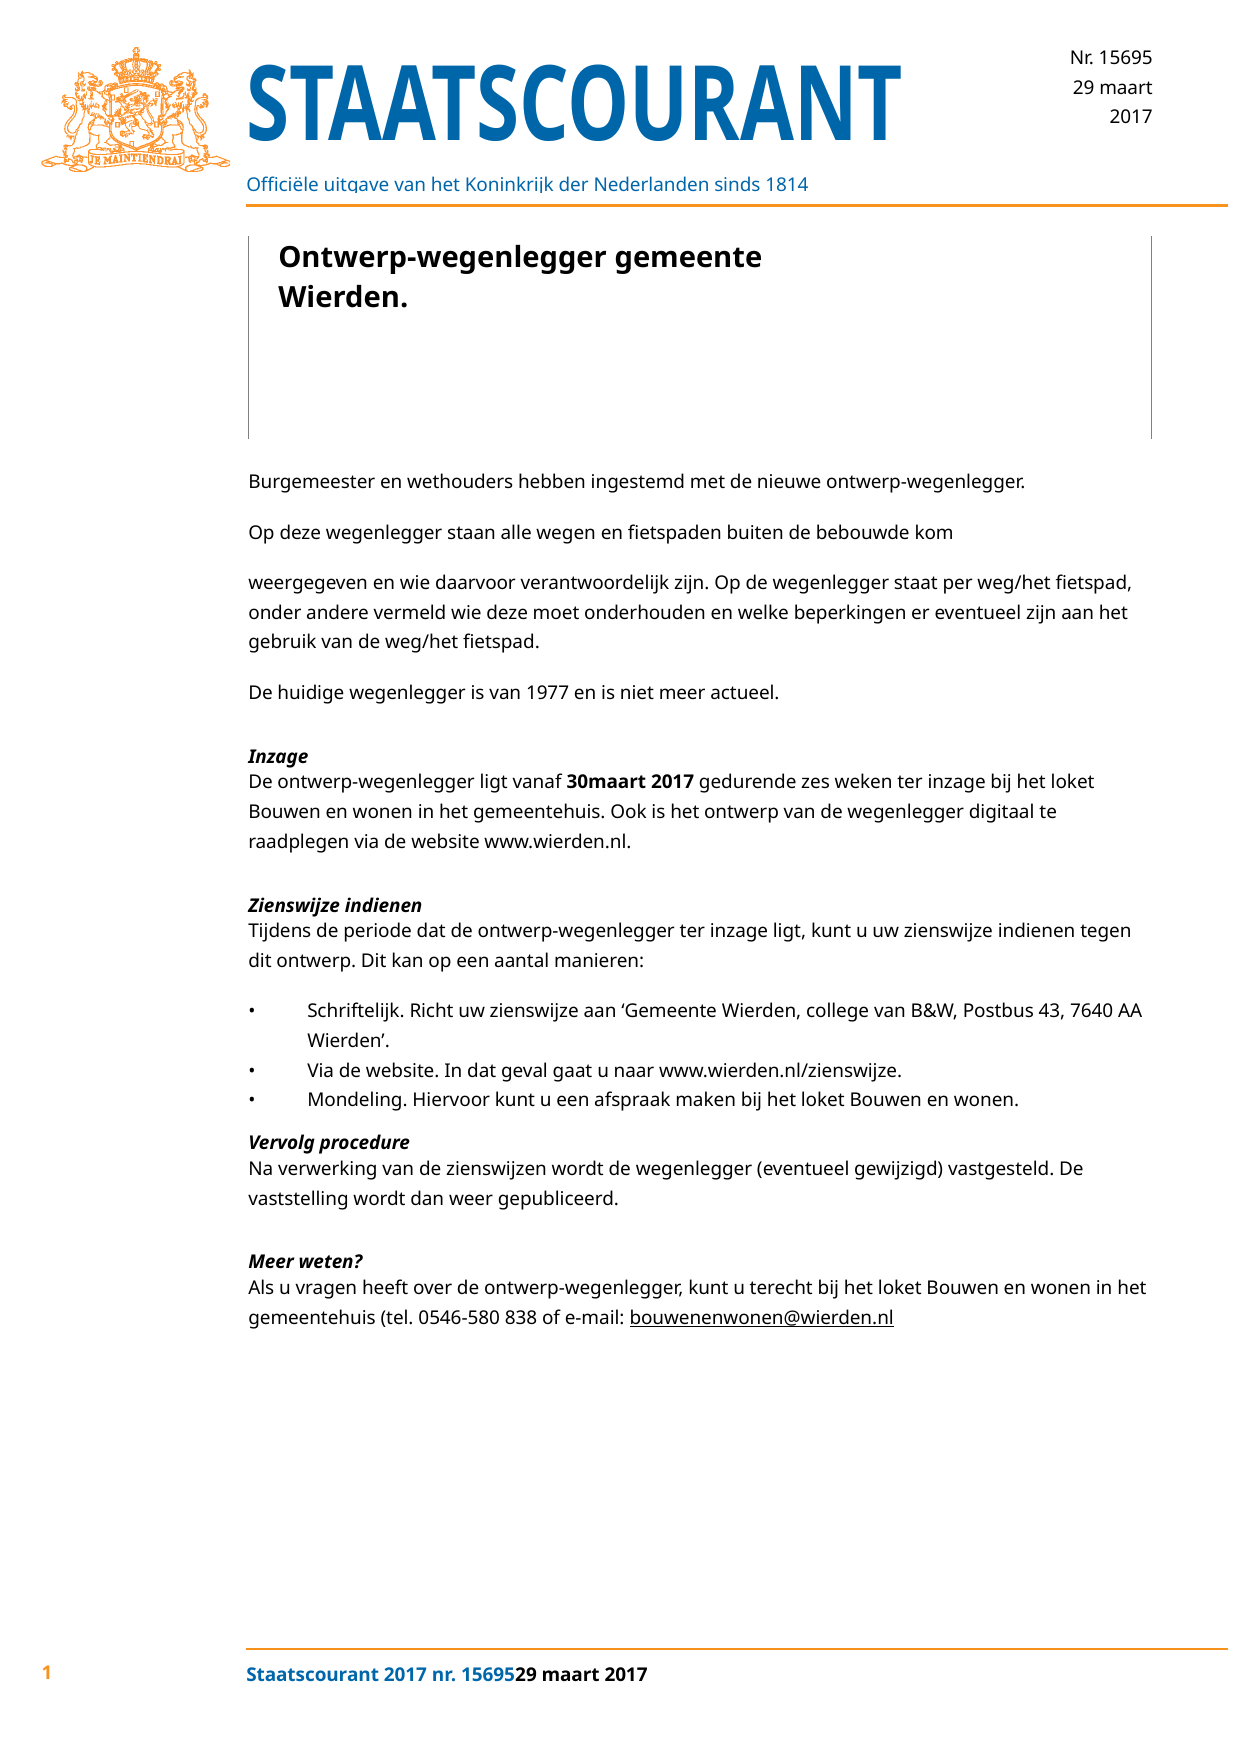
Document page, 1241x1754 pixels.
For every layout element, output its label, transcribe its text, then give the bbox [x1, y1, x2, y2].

text Vervolg procedure [248, 1129, 1152, 1155]
table_header [1090, 236, 1151, 413]
list Via de website. In dat geval gaat u naar www.wierden.nl/zienswijze. [248, 1057, 1152, 1082]
table_header [850, 236, 912, 413]
text Op deze wegenlegger staan alle wegen en fietspaden buiten de bebouwde kom [248, 519, 1152, 545]
text Burgemeester en wethouders hebben ingestemd met de nieuwe ontwerp-wegenlegger. [248, 469, 1152, 494]
text Zienswijze indienen [248, 892, 1152, 918]
text Meer weten? [248, 1249, 1152, 1274]
table_header [850, 414, 1151, 439]
picture [41, 47, 231, 172]
picture [912, 236, 1090, 414]
text Na verwerking van de zienswijzen wordt de wegenlegger (eventueel gewijzigd) vastgesteld. De vaststelling wordt dan weer gepubliceerd. [248, 1155, 1152, 1211]
table_header Ontwerp-wegenlegger gemeente Wierden. [249, 236, 850, 439]
text De ontwerp-wegenlegger ligt vanaf 30maart 2017 gedurende zes weken ter inzage bij het loket Bouwen en wonen in het gemeentehuis. Ook is het ontwerp van de wegenlegger digitaal te raadplegen via de website www.wierden.nl. [248, 769, 1152, 854]
text Als u vragen heeft over de ontwerp-wegenlegger, kunt u terecht bij het loket Bouwen en wonen in het gemeentehuis (tel. 0546-580 838 of e-mail: bouwenenwonen@wierden.nl [248, 1274, 1152, 1330]
text Tijdens de periode dat de ontwerp-wegenlegger ter inzage ligt, kunt u uw zienswijze indienen tegen dit ontwerp. Dit kan op een aantal manieren: [248, 918, 1152, 973]
text De huidige wegenlegger is van 1977 en is niet meer actueel. [248, 679, 1152, 705]
list Schriftelijk. Richt uw zienswijze aan ‘Gemeente Wierden, college van B&W, Postbus 43, 7640 AA Wierden’. [248, 998, 1152, 1053]
text weergegeven en wie daarvoor verantwoordelijk zijn. Op de wegenlegger staat per weg/het fietspad, onder andere vermeld wie deze moet onderhouden en welke beperkingen er eventueel zijn aan het gebruik van de weg/het fietspad. [248, 569, 1152, 654]
text Inzage [248, 743, 1152, 769]
list Mondeling. Hiervoor kunt u een afspraak maken bij het loket Bouwen en wonen. [248, 1086, 1152, 1112]
